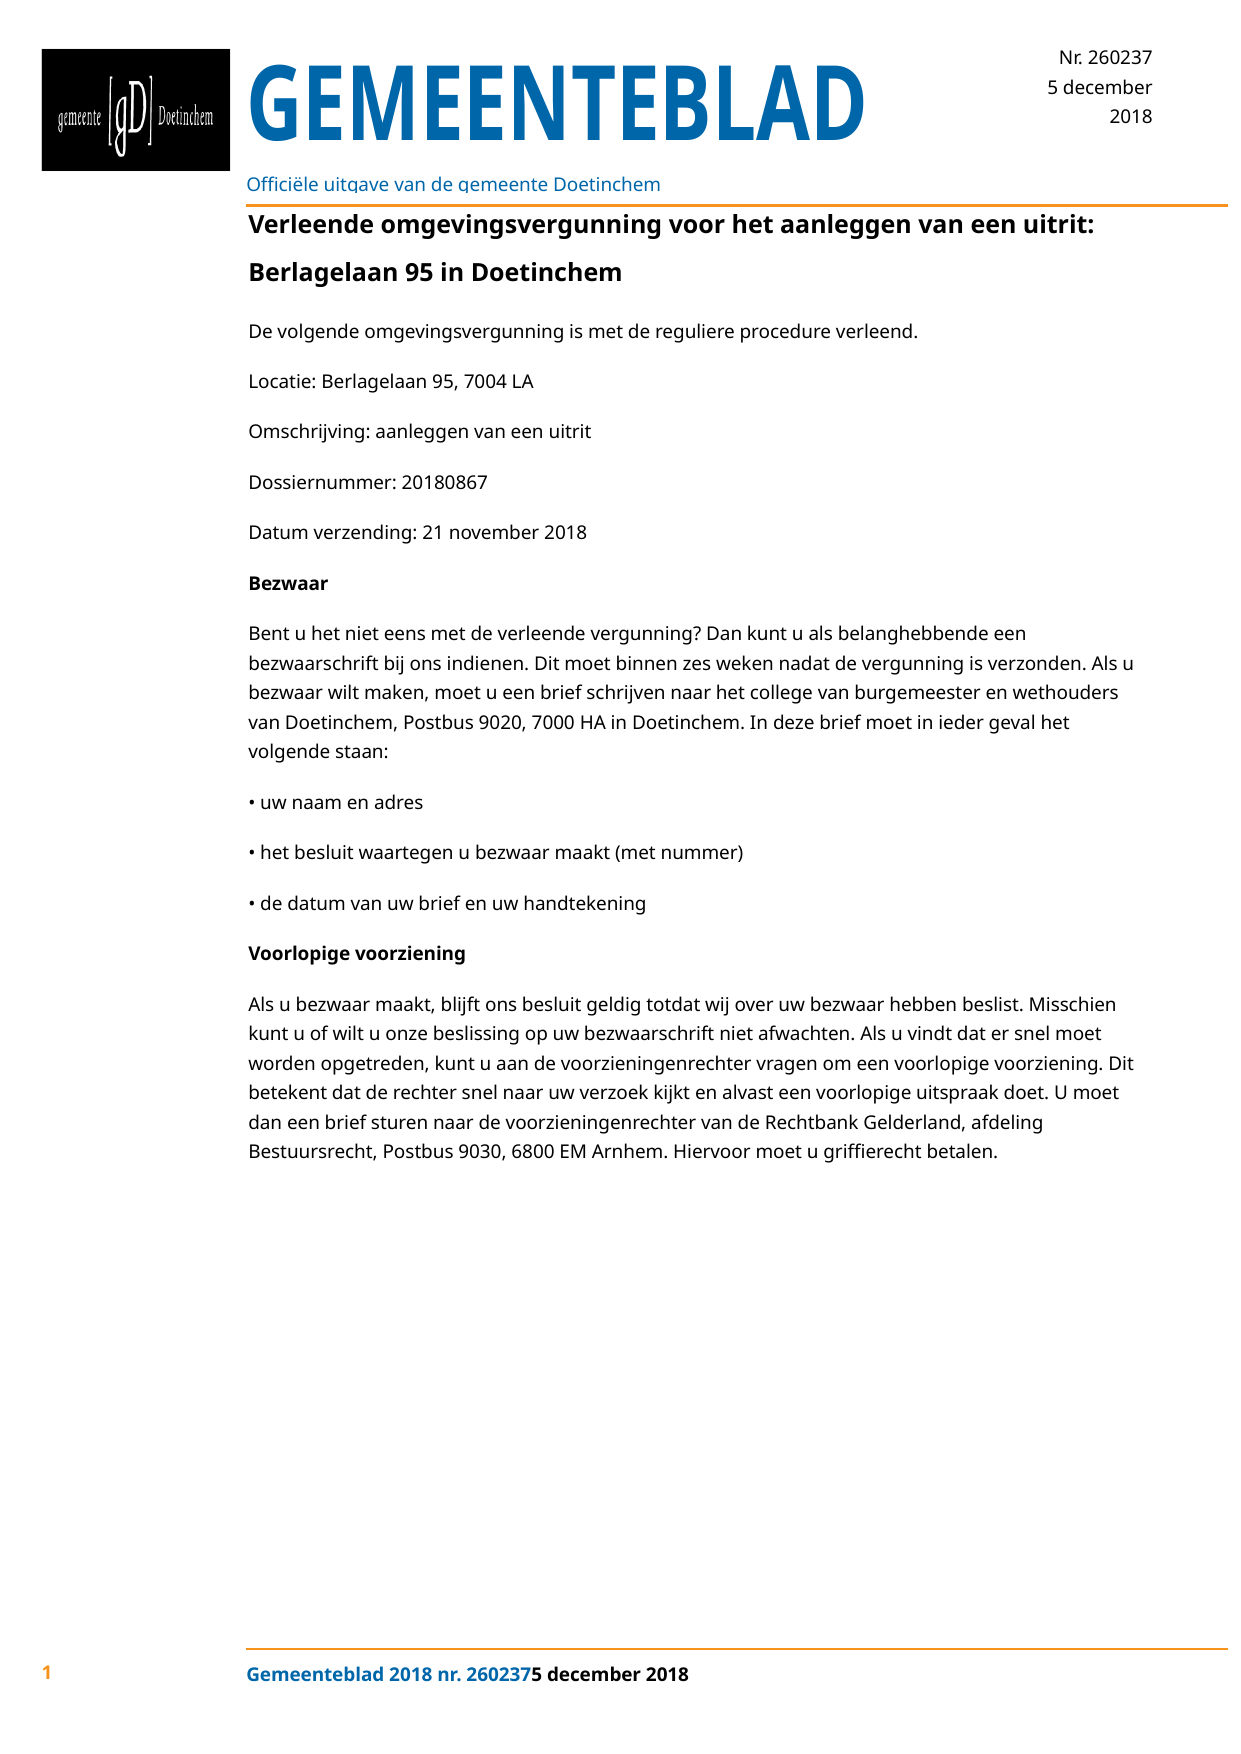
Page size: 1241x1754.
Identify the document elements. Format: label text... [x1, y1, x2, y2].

text Omschrijving: aanleggen van een uitrit [248, 419, 1152, 444]
text Datum verzending: 21 november 2018 [248, 519, 1152, 545]
text • uw naam en adres [248, 789, 1152, 815]
text • het besluit waartegen u bezwaar maakt (met nummer) [248, 839, 1152, 865]
text Dossiernummer: 20180867 [248, 469, 1152, 495]
text De volgende omgevingsvergunning is met de reguliere procedure verleend. [248, 318, 1152, 344]
text Voorlopige voorziening [248, 940, 1152, 966]
text • de datum van uw brief en uw handtekening [248, 890, 1152, 916]
text Bezwaar [248, 570, 1152, 596]
picture [41, 47, 231, 172]
text Verleende omgevingsvergunning voor het aanleggen van een uitrit: Berlagelaan 95 in Doetinchem [248, 207, 1152, 288]
text Locatie: Berlagelaan 95, 7004 LA [248, 368, 1152, 394]
text Als u bezwaar maakt, blijft ons besluit geldig totdat wij over uw bezwaar hebben beslist. Misschien kunt u of wilt u onze beslissing op uw bezwaarschrift niet afwachten. Als u vindt dat er snel moet worden opgetreden, kunt u aan de voorzieningenrechter vragen om een voorlopige voorziening. Dit betekent dat de rechter snel naar uw verzoek kijkt en alvast een voorlopige uitspraak doet. U moet dan een brief sturen naar de voorzieningenrechter van de Rechtbank Gelderland, afdeling Bestuursrecht, Postbus 9030, 6800 EM Arnhem. Hiervoor moet u griffierecht betalen. [248, 991, 1152, 1164]
text Bent u het niet eens met de verleende vergunning? Dan kunt u als belanghebbende een bezwaarschrift bij ons indienen. Dit moet binnen zes weken nadat de vergunning is verzonden. Als u bezwaar wilt maken, moet u een brief schrijven naar het college van burgemeester en wethouders van Doetinchem, Postbus 9020, 7000 HA in Doetinchem. In deze brief moet in ieder geval het volgende staan: [248, 620, 1152, 764]
